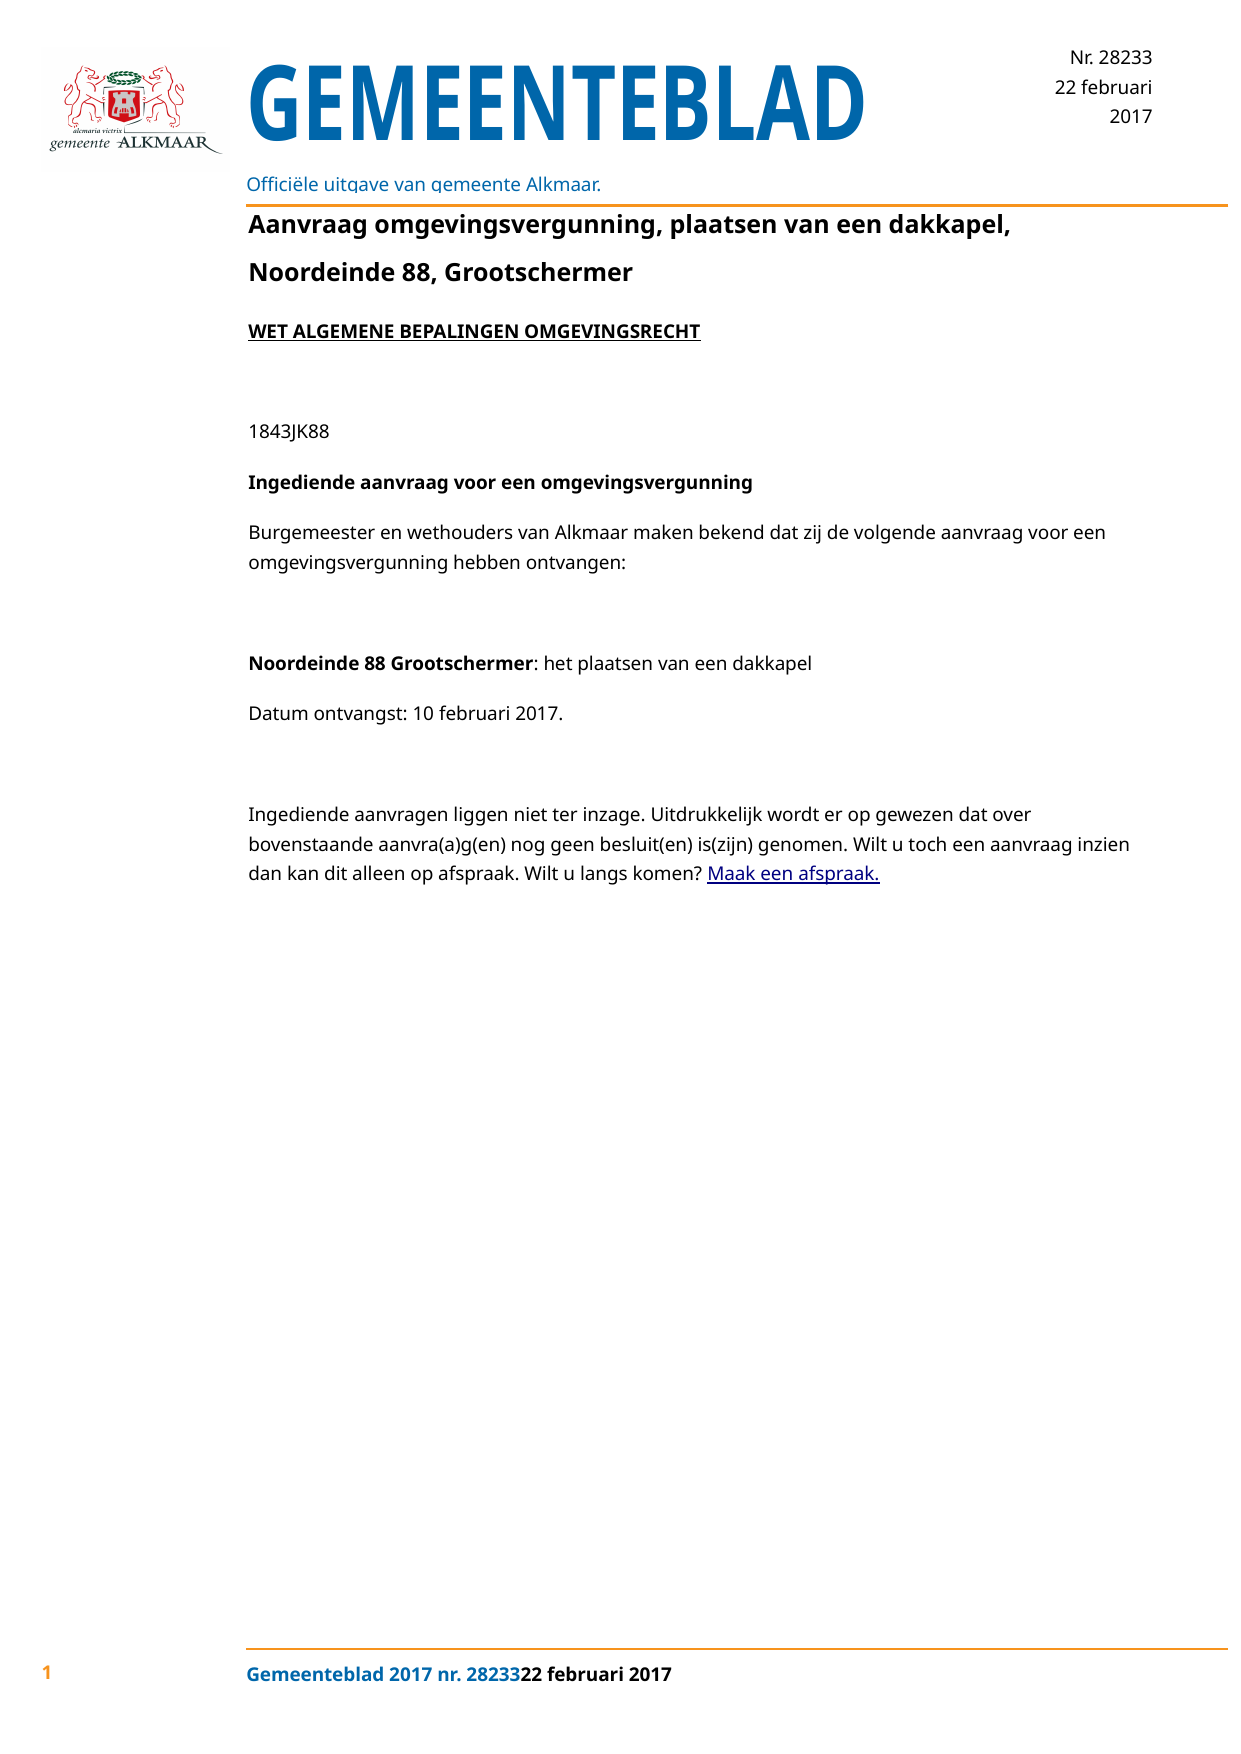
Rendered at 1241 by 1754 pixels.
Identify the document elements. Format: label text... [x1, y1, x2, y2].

text 1843JK88 [248, 419, 1152, 444]
text Burgemeester en wethouders van Alkmaar maken bekend dat zij de volgende aanvraag voor een omgevingsvergunning hebben ontvangen: [248, 519, 1152, 575]
text Datum ontvangst: 10 februari 2017. [248, 700, 1152, 726]
text Ingediende aanvragen liggen niet ter inzage. Uitdrukkelijk wordt er op gewezen dat over bovenstaande aanvra(a)g(en) nog geen besluit(en) is(zijn) genomen. Wilt u toch een aanvraag inzien dan kan dit alleen op afspraak. Wilt u langs komen? Maak een afspraak. [248, 801, 1152, 886]
text Noordeinde 88 Grootschermer: het plaatsen van een dakkapel [248, 650, 1152, 676]
text Aanvraag omgevingsvergunning, plaatsen van een dakkapel, Noordeinde 88, Grootschermer [248, 207, 1152, 288]
picture [41, 47, 231, 172]
text WET ALGEMENE BEPALINGEN OMGEVINGSRECHT [248, 318, 1152, 344]
text Ingediende aanvraag voor een omgevingsvergunning [248, 469, 1152, 495]
